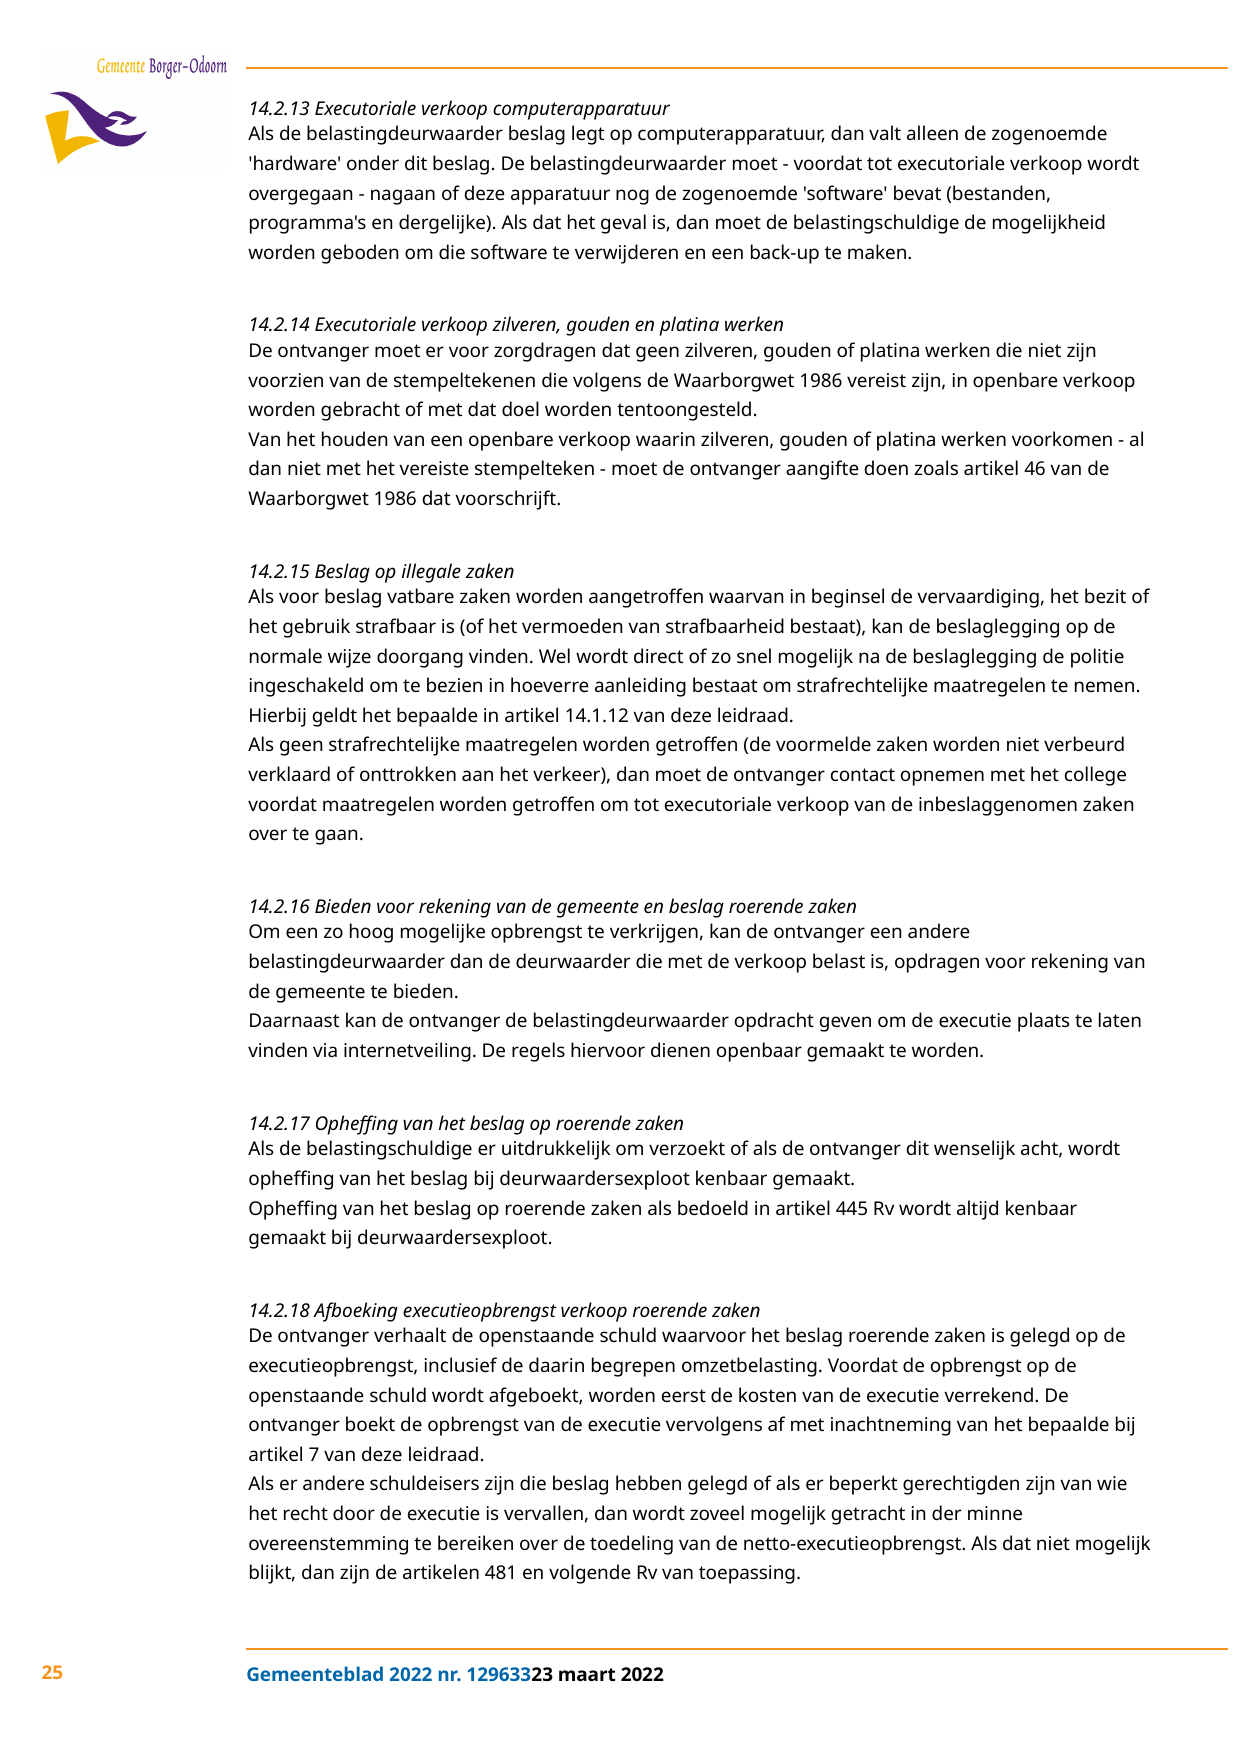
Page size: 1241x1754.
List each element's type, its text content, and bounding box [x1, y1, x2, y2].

text Als voor beslag vatbare zaken worden aangetroffen waarvan in beginsel de vervaardiging, het bezit of het gebruik strafbaar is (of het vermoeden van strafbaarheid bestaat), kan de beslaglegging op de normale wijze doorgang vinden. Wel wordt direct of zo snel mogelijk na de beslaglegging de politie ingeschakeld om te bezien in hoeverre aanleiding bestaat om strafrechtelijke maatregelen te nemen. Hierbij geldt het bepaalde in artikel 14.1.12 van deze leidraad. [248, 584, 1152, 728]
text Opheffing van het beslag op roerende zaken als bedoeld in artikel 445 Rv wordt altijd kenbaar gemaakt bij deurwaardersexploot. [248, 1195, 1152, 1250]
text 14.2.15 Beslag op illegale zaken [248, 558, 1152, 584]
text 14.2.13 Executoriale verkoop computerapparatuur [248, 95, 1152, 121]
text De ontvanger moet er voor zorgdragen dat geen zilveren, gouden of platina werken die niet zijn voorzien van de stempeltekenen die volgens de Waarborgwet 1986 vereist zijn, in openbare verkoop worden gebracht of met dat doel worden tentoongesteld. [248, 337, 1152, 422]
text 14.2.18 Afboeking executieopbrengst verkoop roerende zaken [248, 1297, 1152, 1323]
text Om een zo hoog mogelijke opbrengst te verkrijgen, kan de ontvanger een andere belastingdeurwaarder dan de deurwaarder die met de verkoop belast is, opdragen voor rekening van de gemeente te bieden. [248, 919, 1152, 1004]
text 14.2.16 Bieden voor rekening van de gemeente en beslag roerende zaken [248, 893, 1152, 919]
text Als de belastingdeurwaarder beslag legt op computerapparatuur, dan valt alleen de zogenoemde 'hardware' onder dit beslag. De belastingdeurwaarder moet - voordat tot executoriale verkoop wordt overgegaan - nagaan of deze apparatuur nog de zogenoemde 'software' bevat (bestanden, programma's en dergelijke). Als dat het geval is, dan moet de belastingschuldige de mogelijkheid worden geboden om die software te verwijderen en een back-up te maken. [248, 121, 1152, 264]
text 14.2.14 Executoriale verkoop zilveren, gouden en platina werken [248, 312, 1152, 337]
picture [41, 47, 231, 172]
text Als geen strafrechtelijke maatregelen worden getroffen (de voormelde zaken worden niet verbeurd verklaard of onttrokken aan het verkeer), dan moet de ontvanger contact opnemen met het college voordat maatregelen worden getroffen om tot executoriale verkoop van de inbeslaggenomen zaken over te gaan. [248, 732, 1152, 846]
text De ontvanger verhaalt de openstaande schuld waarvoor het beslag roerende zaken is gelegd op de executieopbrengst, inclusief de daarin begrepen omzetbelasting. Voordat de opbrengst op de openstaande schuld wordt afgeboekt, worden eerst de kosten van de executie verrekend. De ontvanger boekt de opbrengst van de executie vervolgens af met inachtneming van het bepaalde bij artikel 7 van deze leidraad. [248, 1323, 1152, 1467]
text Als de belastingschuldige er uitdrukkelijk om verzoekt of als de ontvanger dit wenselijk acht, wordt opheffing van het beslag bij deurwaardersexploot kenbaar gemaakt. [248, 1136, 1152, 1191]
text Daarnaast kan de ontvanger de belastingdeurwaarder opdracht geven om de executie plaats te laten vinden via internetveiling. De regels hiervoor dienen openbaar gemaakt te worden. [248, 1007, 1152, 1063]
text Als er andere schuldeisers zijn die beslag hebben gelegd of als er beperkt gerechtigden zijn van wie het recht door de executie is vervallen, dan wordt zoveel mogelijk getracht in der minne overeenstemming te bereiken over de toedeling van de netto-executieopbrengst. Als dat niet mogelijk blijkt, dan zijn de artikelen 481 en volgende Rv van toepassing. [248, 1471, 1152, 1585]
text 14.2.17 Opheffing van het beslag op roerende zaken [248, 1110, 1152, 1136]
text Van het houden van een openbare verkoop waarin zilveren, gouden of platina werken voorkomen - al dan niet met het vereiste stempelteken - moet de ontvanger aangifte doen zoals artikel 46 van de Waarborgwet 1986 dat voorschrijft. [248, 426, 1152, 511]
